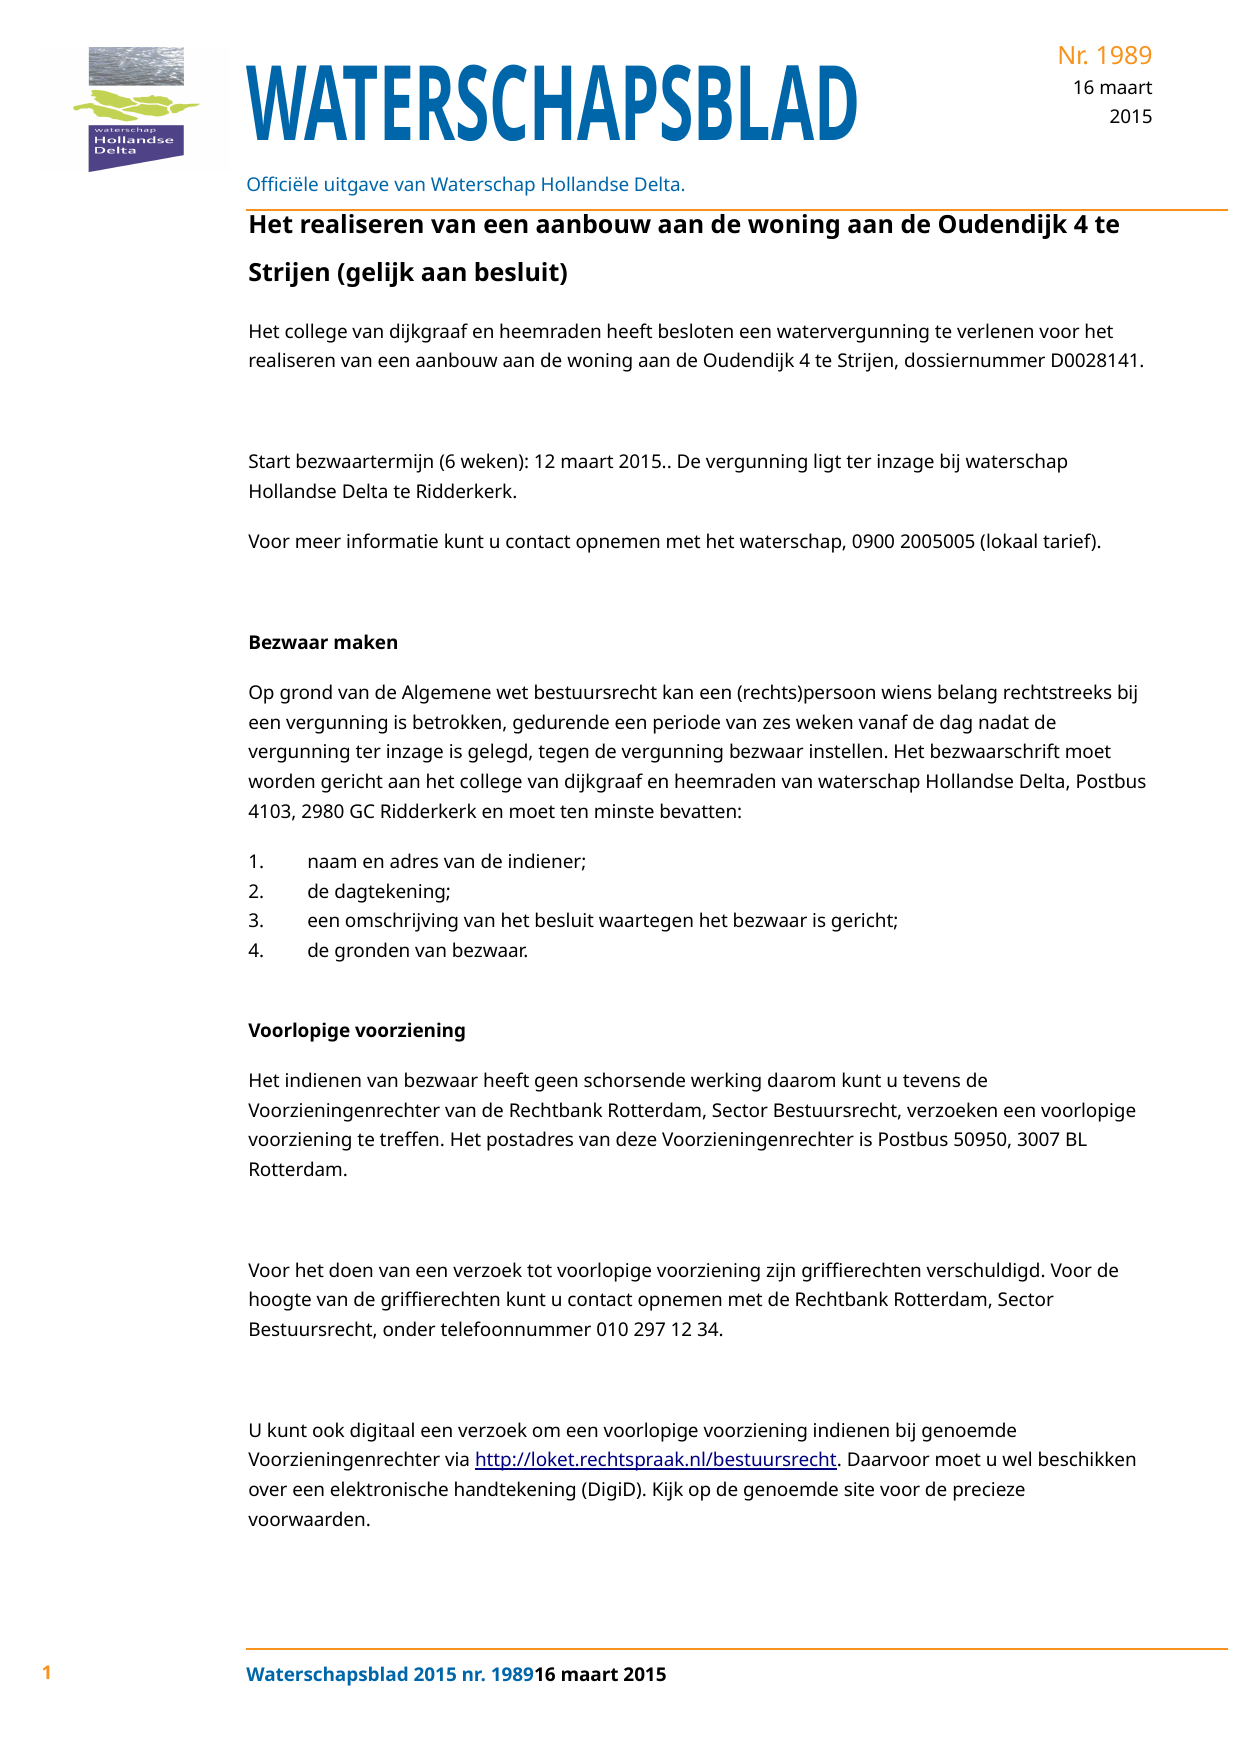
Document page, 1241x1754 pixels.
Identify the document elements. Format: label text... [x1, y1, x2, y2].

list de dagtekening; [248, 878, 1152, 904]
list naam en adres van de indiener; [248, 848, 1152, 874]
text Voor meer informatie kunt u contact opnemen met het waterschap, 0900 2005005 (lokaal tarief). [248, 528, 1152, 554]
text Voor het doen van een verzoek tot voorlopige voorziening zijn griffierechten verschuldigd. Voor de hoogte van de griffierechten kunt u contact opnemen met de Rechtbank Rotterdam, Sector Bestuursrecht, onder telefoonnummer 010 297 12 34. [248, 1257, 1152, 1342]
text Start bezwaartermijn (6 weken): 12 maart 2015.. De vergunning ligt ter inzage bij waterschap Hollandse Delta te Ridderkerk. [248, 448, 1152, 504]
text Op grond van de Algemene wet bestuursrecht kan een (rechts)persoon wiens belang rechtstreeks bij een vergunning is betrokken, gedurende een periode van zes weken vanaf de dag nadat de vergunning ter inzage is gelegd, tegen de vergunning bezwaar instellen. Het bezwaarschrift moet worden gericht aan het college van dijkgraaf en heemraden van waterschap Hollandse Delta, Postbus 4103, 2980 GC Ridderkerk en moet ten minste bevatten: [248, 679, 1152, 824]
text Het realiseren van een aanbouw aan de woning aan de Oudendijk 4 te Strijen (gelijk aan besluit) [248, 211, 1152, 288]
text Het indienen van bezwaar heeft geen schorsende werking daarom kunt u tevens de Voorzieningenrechter van de Rechtbank Rotterdam, Sector Bestuursrecht, verzoeken een voorlopige voorziening te treffen. Het postadres van deze Voorzieningenrechter is Postbus 50950, 3007 BL Rotterdam. [248, 1067, 1152, 1182]
text Voorlopige voorziening [248, 1017, 1152, 1043]
text Bezwaar maken [248, 629, 1152, 655]
list de gronden van bezwaar. [248, 937, 1152, 963]
picture [41, 47, 231, 172]
list een omschrijving van het besluit waartegen het bezwaar is gericht; [248, 907, 1152, 933]
text Het college van dijkgraaf en heemraden heeft besloten een watervergunning te verlenen voor het realiseren van een aanbouw aan de woning aan de Oudendijk 4 te Strijen, dossiernummer D0028141. [248, 318, 1152, 373]
text U kunt ook digitaal een verzoek om een voorlopige voorziening indienen bij genoemde Voorzieningenrechter via http://loket.rechtspraak.nl/bestuursrecht. Daarvoor moet u wel beschikken over een elektronische handtekening (DigiD). Kijk op de genoemde site voor de precieze voorwaarden. [248, 1417, 1152, 1532]
